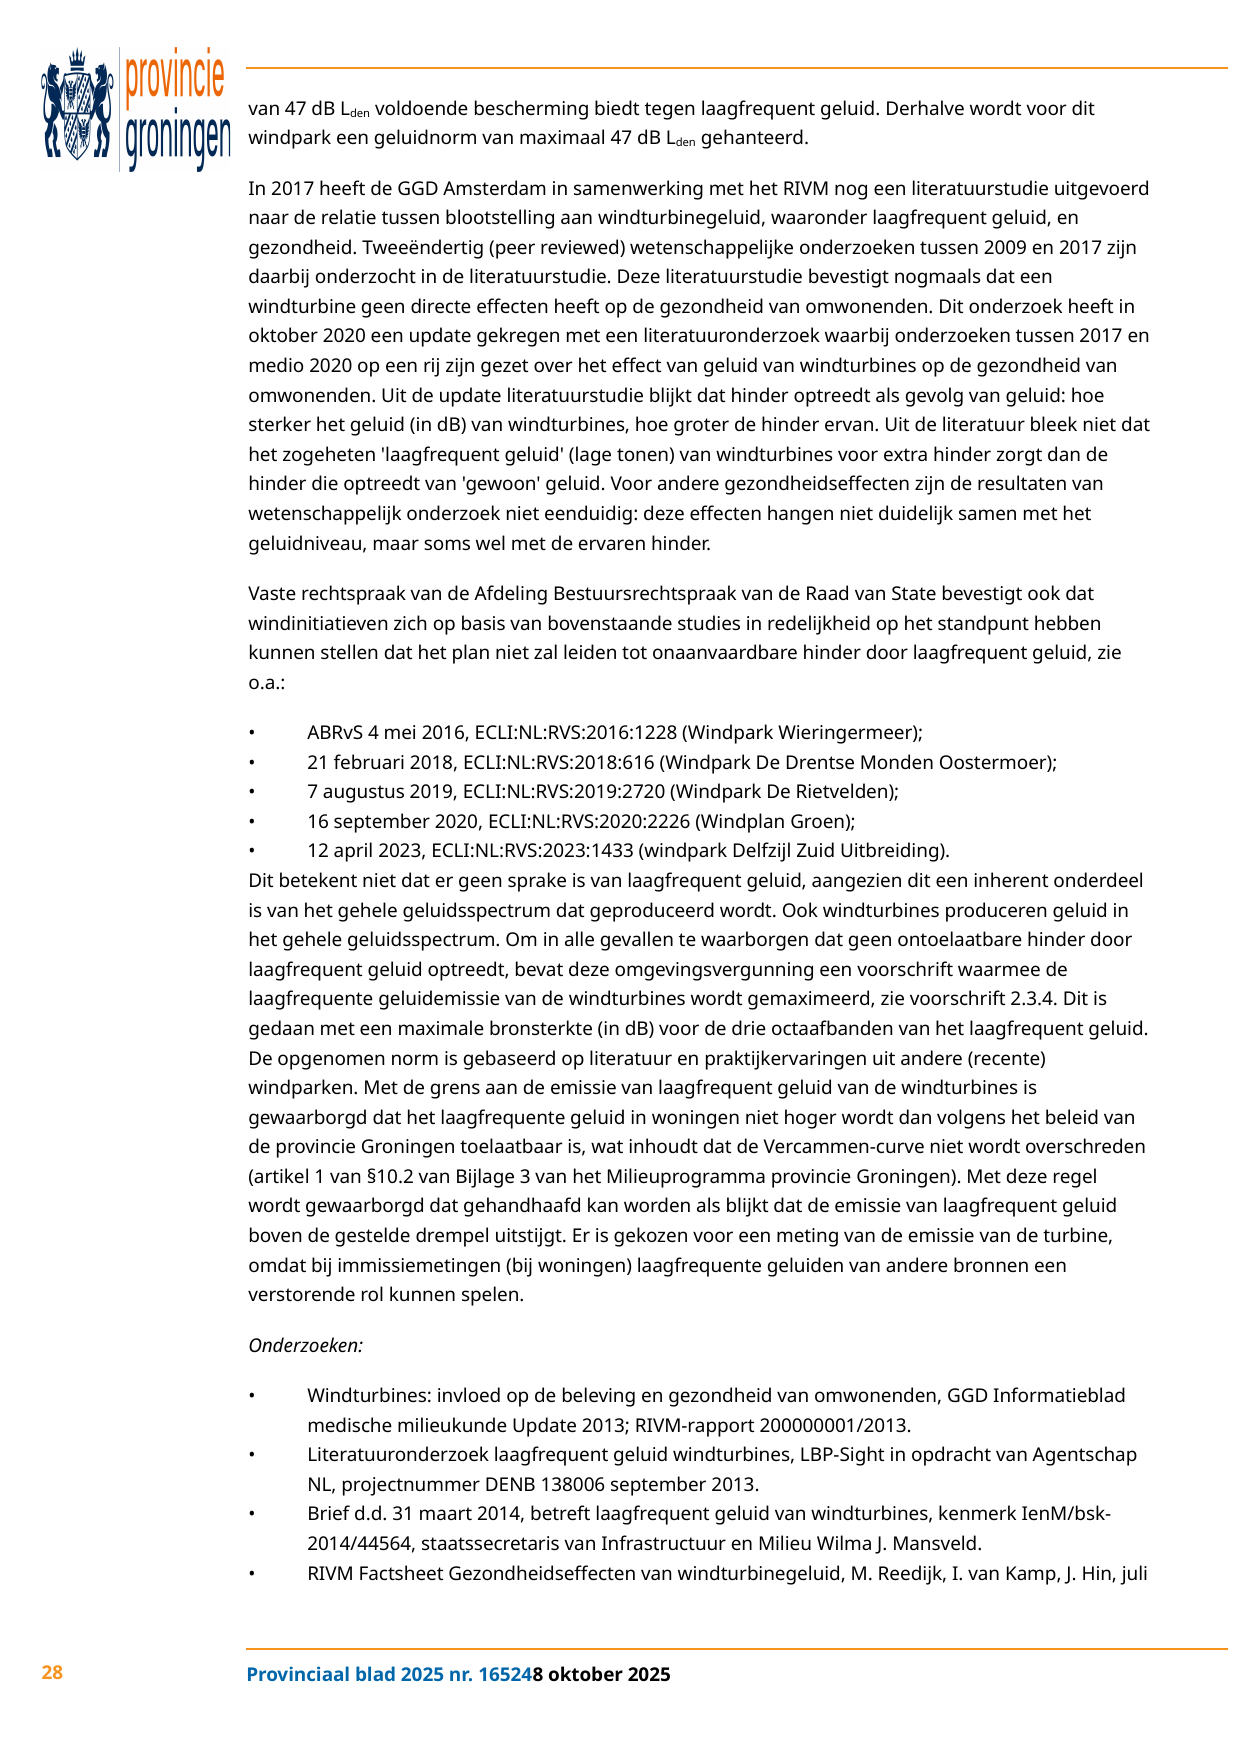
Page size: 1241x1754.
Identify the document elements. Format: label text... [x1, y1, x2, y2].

text Onderzoeken: [248, 1332, 1152, 1358]
list RIVM Factsheet Gezondheidseffecten van windturbinegeluid, M. Reedijk, I. van Kamp, J. Hin, juli [248, 1560, 1152, 1586]
list Windturbines: invloed op de beleving en gezondheid van omwonenden, GGD Informatieblad medische milieukunde Update 2013; RIVM-rapport 200000001/2013. [248, 1382, 1152, 1438]
text Vaste rechtspraak van de Afdeling Bestuursrechtspraak van de Raad van State bevestigt ook dat windinitiatieven zich op basis van bovenstaande studies in redelijkheid op het standpunt hebben kunnen stellen dat het plan niet zal leiden tot onaanvaardbare hinder door laagfrequent geluid, zie o.a.: [248, 580, 1152, 695]
text van 47 dB Lden voldoende bescherming biedt tegen laagfrequent geluid. Derhalve wordt voor dit windpark een geluidnorm van maximaal 47 dB Lden gehanteerd. [248, 95, 1152, 150]
list 21 februari 2018, ECLI:NL:RVS:2018:616 (Windpark De Drentse Monden Oostermoer); [248, 749, 1152, 775]
text In 2017 heeft de GGD Amsterdam in samenwerking met het RIVM nog een literatuurstudie uitgevoerd naar de relatie tussen blootstelling aan windturbinegeluid, waaronder laagfrequent geluid, en gezondheid. Tweeëndertig (peer reviewed) wetenschappelijke onderzoeken tussen 2009 en 2017 zijn daarbij onderzocht in de literatuurstudie. Deze literatuurstudie bevestigt nogmaals dat een windturbine geen directe effecten heeft op de gezondheid van omwonenden. Dit onderzoek heeft in oktober 2020 een update gekregen met een literatuuronderzoek waarbij onderzoeken tussen 2017 en medio 2020 op een rij zijn gezet over het effect van geluid van windturbines op de gezondheid van omwonenden. Uit de update literatuurstudie blijkt dat hinder optreedt als gevolg van geluid: hoe sterker het geluid (in dB) van windturbines, hoe groter de hinder ervan. Uit de literatuur bleek niet dat het zogeheten 'laagfrequent geluid' (lage tonen) van windturbines voor extra hinder zorgt dan de hinder die optreedt van 'gewoon' geluid. Voor andere gezondheidseffecten zijn de resultaten van wetenschappelijk onderzoek niet eenduidig: deze effecten hangen niet duidelijk samen met het geluidniveau, maar soms wel met de ervaren hinder. [248, 175, 1152, 556]
list 12 april 2023, ECLI:NL:RVS:2023:1433 (windpark Delfzijl Zuid Uitbreiding). [248, 838, 1152, 863]
list Brief d.d. 31 maart 2014, betreft laagfrequent geluid van windturbines, kenmerk IenM/bsk-2014/44564, staatssecretaris van Infrastructuur en Milieu Wilma J. Mansveld. [248, 1501, 1152, 1556]
picture [41, 47, 231, 172]
list 7 augustus 2019, ECLI:NL:RVS:2019:2720 (Windpark De Rietvelden); [248, 778, 1152, 804]
list Literatuuronderzoek laagfrequent geluid windturbines, LBP-Sight in opdracht van Agentschap NL, projectnummer DENB 138006 september 2013. [248, 1441, 1152, 1497]
list 16 september 2020, ECLI:NL:RVS:2020:2226 (Windplan Groen); [248, 808, 1152, 834]
list ABRvS 4 mei 2016, ECLI:NL:RVS:2016:1228 (Windpark Wieringermeer); [248, 719, 1152, 745]
text Dit betekent niet dat er geen sprake is van laagfrequent geluid, aangezien dit een inherent onderdeel is van het gehele geluidsspectrum dat geproduceerd wordt. Ook windturbines produceren geluid in het gehele geluidsspectrum. Om in alle gevallen te waarborgen dat geen ontoelaatbare hinder door laagfrequent geluid optreedt, bevat deze omgevingsvergunning een voorschrift waarmee de laagfrequente geluidemissie van de windturbines wordt gemaximeerd, zie voorschrift 2.3.4. Dit is gedaan met een maximale bronsterkte (in dB) voor de drie octaafbanden van het laagfrequent geluid. De opgenomen norm is gebaseerd op literatuur en praktijkervaringen uit andere (recente) windparken. Met de grens aan de emissie van laagfrequent geluid van de windturbines is gewaarborgd dat het laagfrequente geluid in woningen niet hoger wordt dan volgens het beleid van de provincie Groningen toelaatbaar is, wat inhoudt dat de Vercammen-curve niet wordt overschreden (artikel 1 van §10.2 van Bijlage 3 van het Milieuprogramma provincie Groningen). Met deze regel wordt gewaarborgd dat gehandhaafd kan worden als blijkt dat de emissie van laagfrequent geluid boven de gestelde drempel uitstijgt. Er is gekozen voor een meting van de emissie van de turbine, omdat bij immissiemetingen (bij woningen) laagfrequente geluiden van andere bronnen een verstorende rol kunnen spelen. [248, 867, 1152, 1307]
